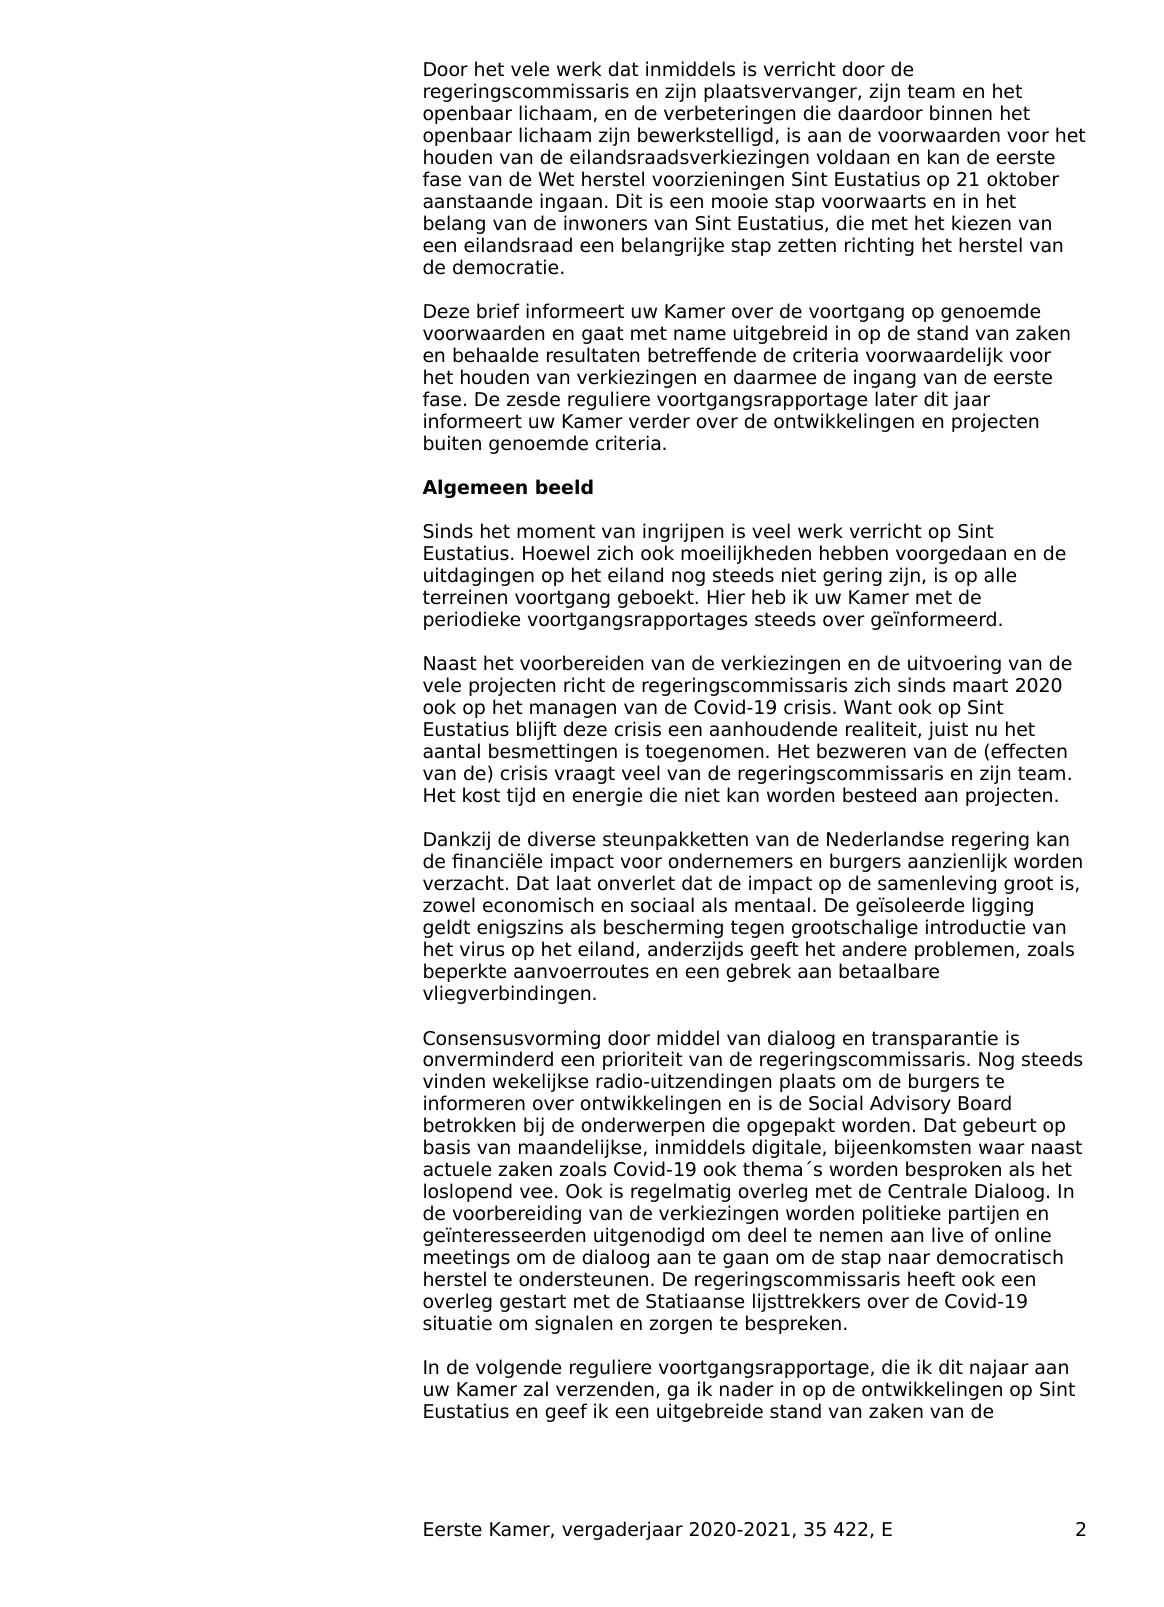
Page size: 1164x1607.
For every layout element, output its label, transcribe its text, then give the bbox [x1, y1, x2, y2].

text In de volgende reguliere voortgangsrapportage, die ik dit najaar aan uw Kamer zal verzenden, ga ik nader in op de ontwikkelingen op Sint Eustatius en geef ik een uitgebreide stand van zaken van de [422, 1357, 1087, 1423]
text Dankzij de diverse steunpakketten van de Nederlandse regering kan de financiële impact voor ondernemers en burgers aanzienlijk worden verzacht. Dat laat onverlet dat de impact op de samenleving groot is, zowel economisch en sociaal als mentaal. De geïsoleerde ligging geldt enigszins als bescherming tegen grootschalige introductie van het virus op het eiland, anderzijds geeft het andere problemen, zoals beperkte aanvoerroutes en een gebrek aan betaalbare vliegverbindingen. [422, 829, 1087, 1005]
text Sinds het moment van ingrijpen is veel werk verricht op Sint Eustatius. Hoewel zich ook moeilijkheden hebben voorgedaan en de uitdagingen op het eiland nog steeds niet gering zijn, is op alle terreinen voortgang geboekt. Hier heb ik uw Kamer met de periodieke voortgangsrapportages steeds over geïnformeerd. [422, 521, 1087, 631]
text Deze brief informeert uw Kamer over de voortgang op genoemde voorwaarden en gaat met name uitgebreid in op de stand van zaken en behaalde resultaten betreffende de criteria voorwaardelijk voor het houden van verkiezingen en daarmee de ingang van de eerste fase. De zesde reguliere voortgangsrapportage later dit jaar informeert uw Kamer verder over de ontwikkelingen en projecten buiten genoemde criteria. [422, 301, 1087, 455]
text Consensusvorming door middel van dialoog en transparantie is onverminderd een prioriteit van de regeringscommissaris. Nog steeds vinden wekelijkse radio-uitzendingen plaats om de burgers te informeren over ontwikkelingen en is de Social Advisory Board betrokken bij de onderwerpen die opgepakt worden. Dat gebeurt op basis van maandelijkse, inmiddels digitale, bijeenkomsten waar naast actuele zaken zoals Covid-19 ook thema´s worden besproken als het loslopend vee. Ook is regelmatig overleg met de Centrale Dialoog. In de voorbereiding van de verkiezingen worden politieke partijen en geïnteresseerden uitgenodigd om deel te nemen aan live of online meetings om de dialoog aan te gaan om de stap naar democratisch herstel te ondersteunen. De regeringscommissaris heeft ook een overleg gestart met de Statiaanse lijsttrekkers over de Covid-19 situatie om signalen en zorgen te bespreken. [422, 1027, 1087, 1335]
text Door het vele werk dat inmiddels is verricht door de regeringscommissaris en zijn plaatsvervanger, zijn team en het openbaar lichaam, en de verbeteringen die daardoor binnen het openbaar lichaam zijn bewerkstelligd, is aan de voorwaarden voor het houden van de eilandsraadsverkiezingen voldaan en kan de eerste fase van de Wet herstel voorzieningen Sint Eustatius op 21 oktober aanstaande ingaan. Dit is een mooie stap voorwaarts en in het belang van de inwoners van Sint Eustatius, die met het kiezen van een eilandsraad een belangrijke stap zetten richting het herstel van de democratie. [422, 59, 1087, 279]
text Naast het voorbereiden van de verkiezingen en de uitvoering van de vele projecten richt de regeringscommissaris zich sinds maart 2020 ook op het managen van de Covid-19 crisis. Want ook op Sint Eustatius blijft deze crisis een aanhoudende realiteit, juist nu het aantal besmettingen is toegenomen. Het bezweren van de (effecten van de) crisis vraagt veel van de regeringscommissaris en zijn team. Het kost tijd en energie die niet kan worden besteed aan projecten. [422, 653, 1087, 807]
subtitle Algemeen beeld [422, 477, 1087, 499]
